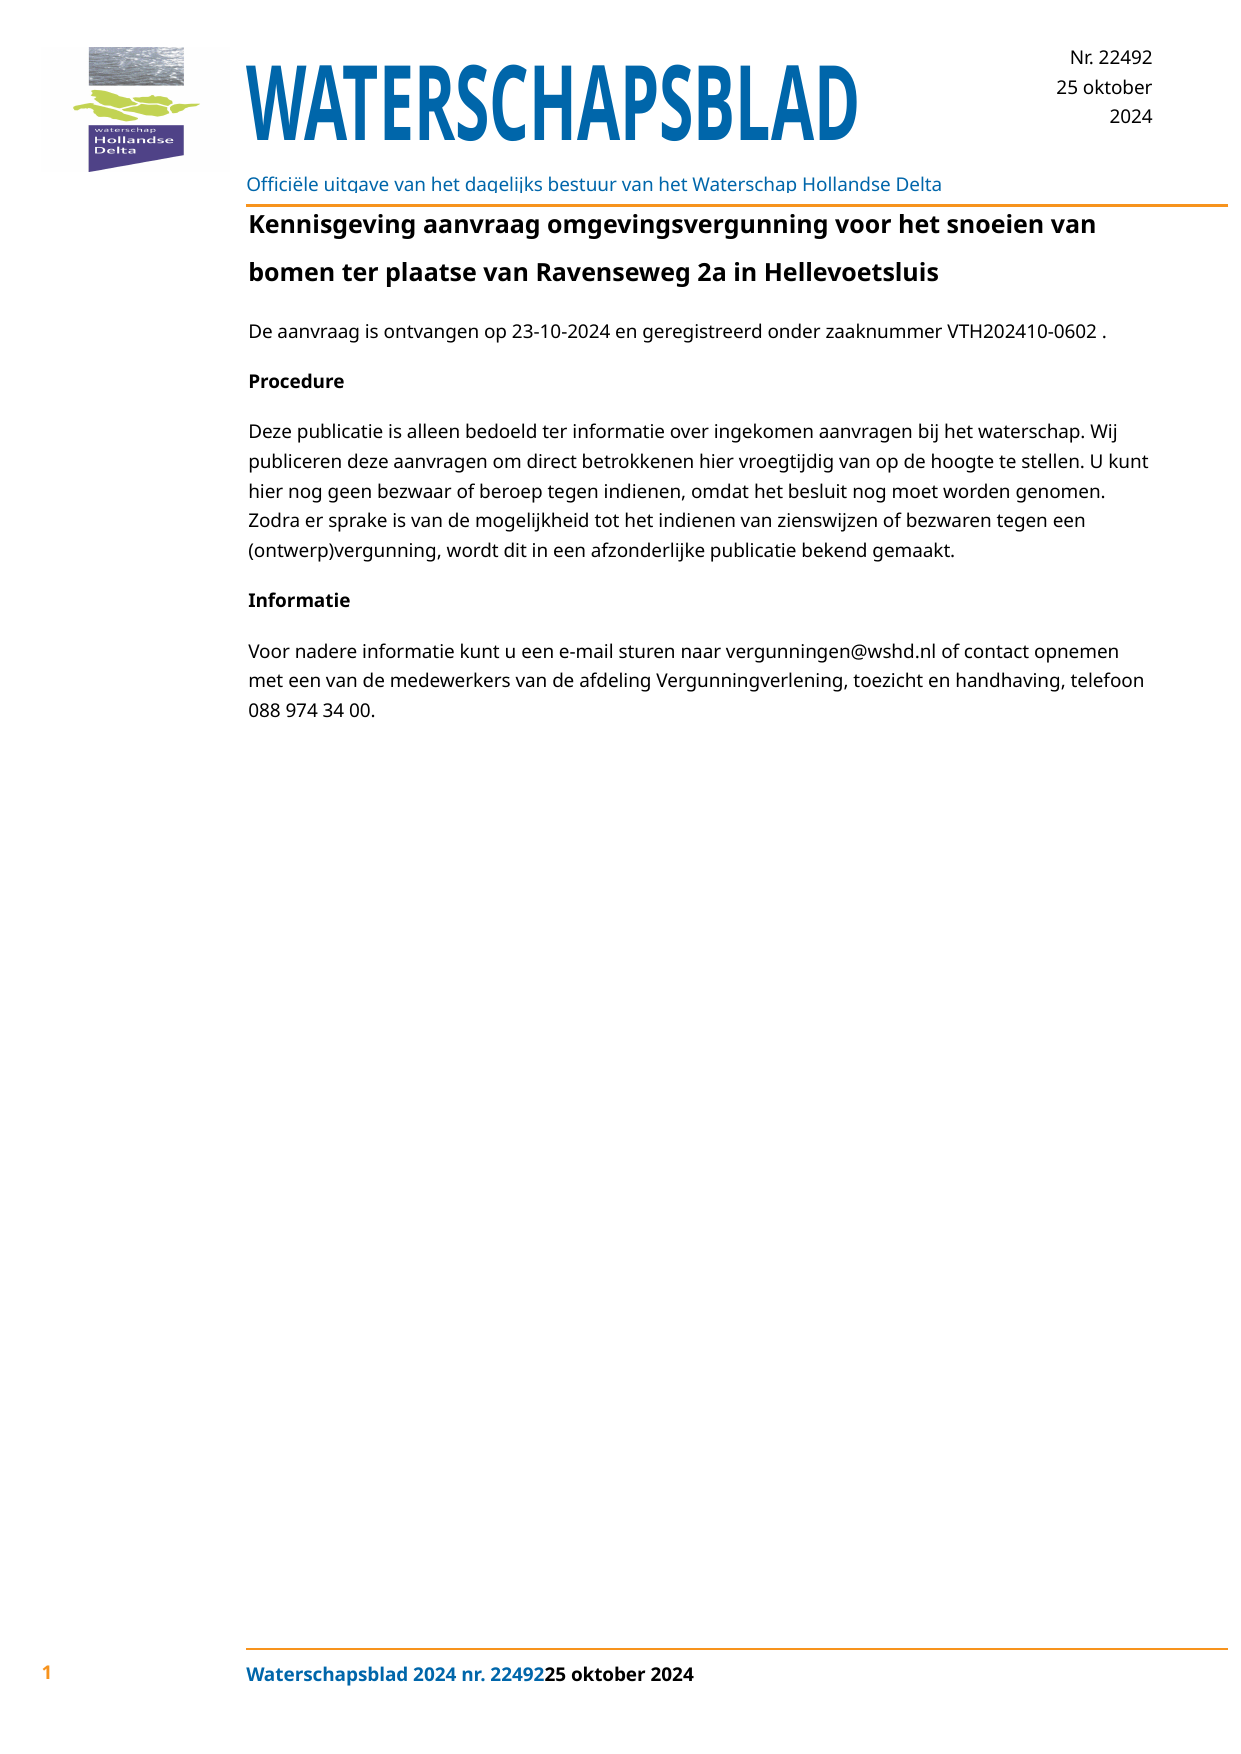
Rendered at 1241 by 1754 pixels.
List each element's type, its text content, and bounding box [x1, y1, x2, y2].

text Deze publicatie is alleen bedoeld ter informatie over ingekomen aanvragen bij het waterschap. Wij publiceren deze aanvragen om direct betrokkenen hier vroegtijdig van op de hoogte te stellen. U kunt hier nog geen bezwaar of beroep tegen indienen, omdat het besluit nog moet worden genomen. Zodra er sprake is van de mogelijkheid tot het indienen van zienswijzen of bezwaren tegen een (ontwerp)vergunning, wordt dit in een afzonderlijke publicatie bekend gemaakt. [248, 419, 1152, 563]
text Informatie [248, 587, 1152, 613]
text Kennisgeving aanvraag omgevingsvergunning voor het snoeien van bomen ter plaatse van Ravenseweg 2a in Hellevoetsluis [248, 207, 1152, 288]
text Procedure [248, 368, 1152, 394]
picture [41, 47, 231, 172]
text De aanvraag is ontvangen op 23-10-2024 en geregistreerd onder zaaknummer VTH202410-0602 . [248, 318, 1152, 344]
text Voor nadere informatie kunt u een e-mail sturen naar vergunningen@wshd.nl of contact opnemen met een van de medewerkers van de afdeling Vergunningverlening, toezicht en handhaving, telefoon 088 974 34 00. [248, 638, 1152, 723]
